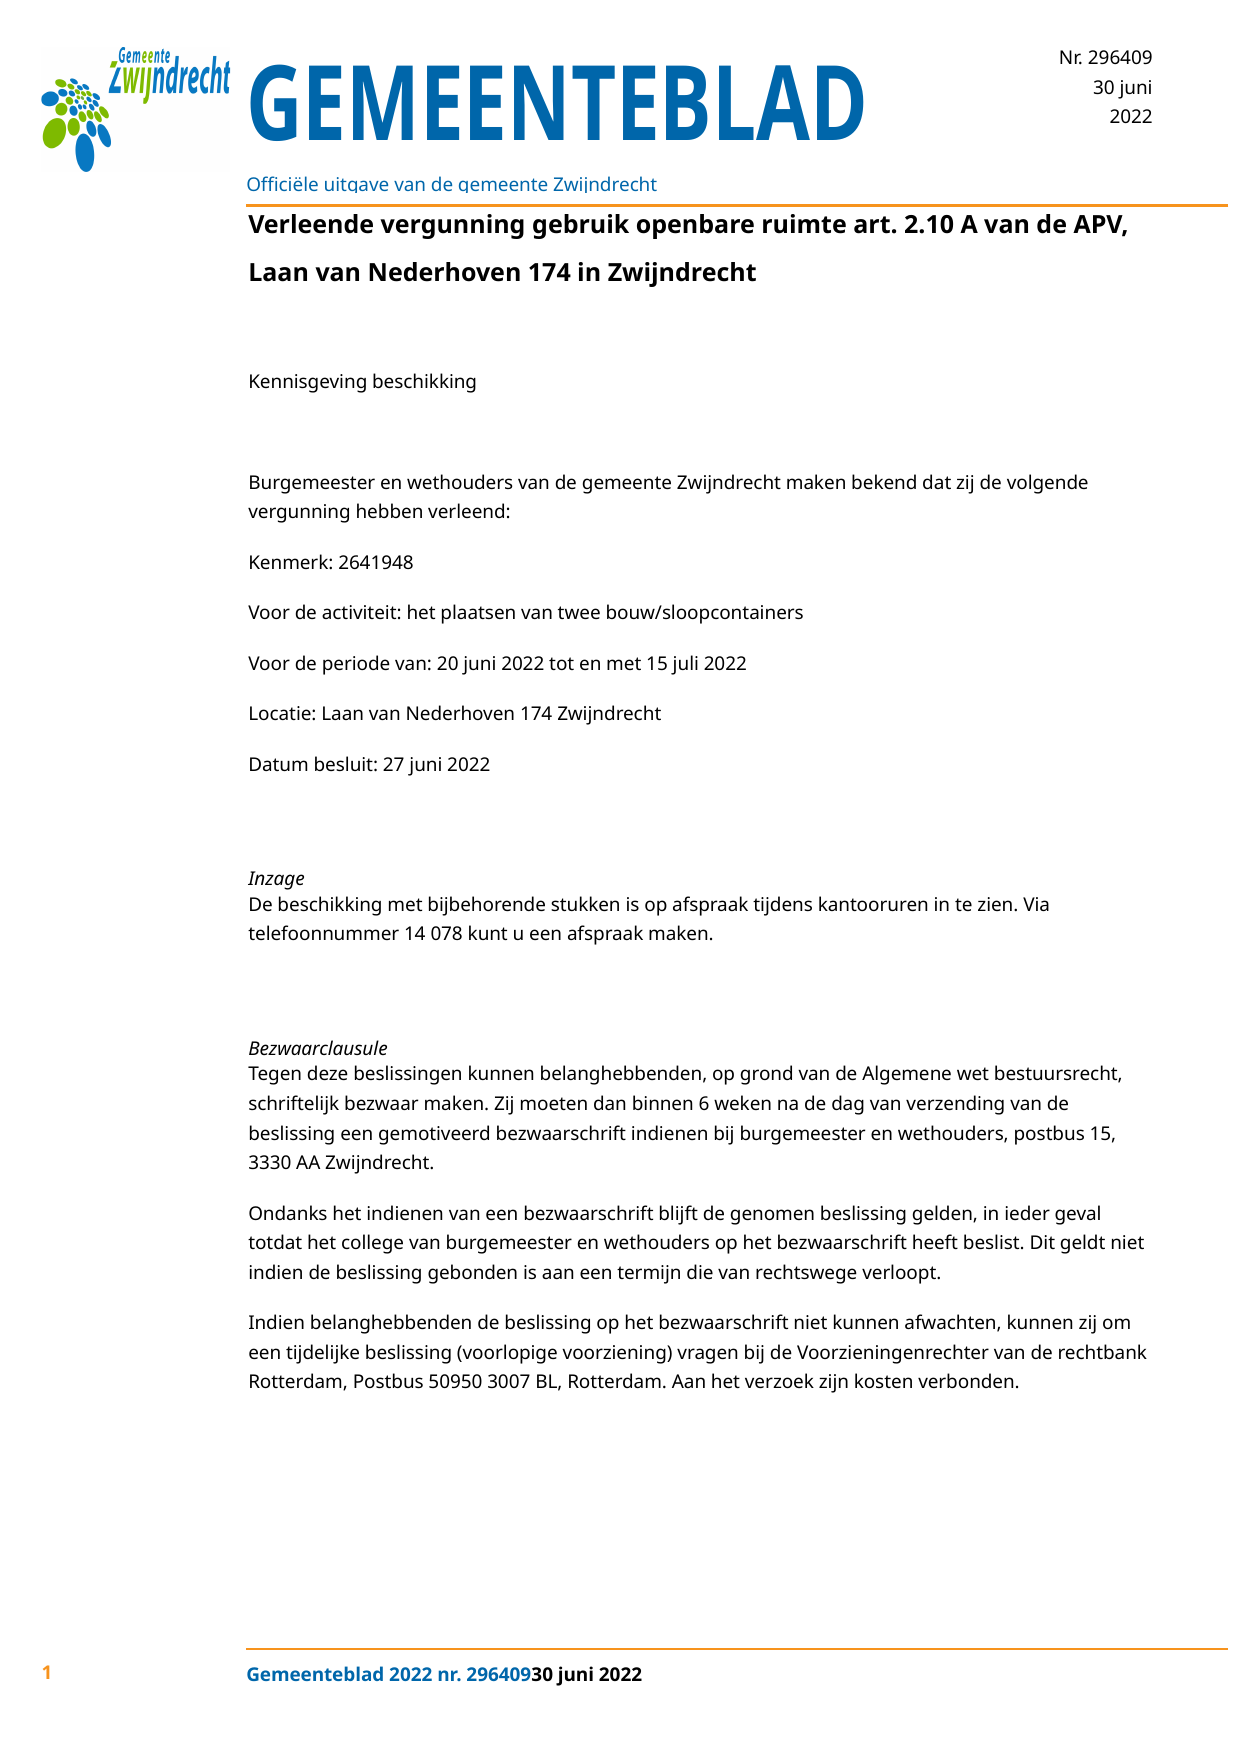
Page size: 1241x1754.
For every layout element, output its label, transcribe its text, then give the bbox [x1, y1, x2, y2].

text Ondanks het indienen van een bezwaarschrift blijft de genomen beslissing gelden, in ieder geval totdat het college van burgemeester en wethouders op het bezwaarschrift heeft beslist. Dit geldt niet indien de beslissing gebonden is aan een termijn die van rechtswege verloopt. [248, 1200, 1152, 1285]
text Datum besluit: 27 juni 2022 [248, 751, 1152, 777]
text Voor de periode van: 20 juni 2022 tot en met 15 juli 2022 [248, 650, 1152, 676]
text Tegen deze beslissingen kunnen belanghebbenden, op grond van de Algemene wet bestuursrecht, schriftelijk bezwaar maken. Zij moeten dan binnen 6 weken na de dag van verzending van de beslissing een gemotiveerd bezwaarschrift indienen bij burgemeester en wethouders, postbus 15, 3330 AA Zwijndrecht. [248, 1061, 1152, 1175]
text Burgemeester en wethouders van de gemeente Zwijndrecht maken bekend dat zij de volgende vergunning hebben verleend: [248, 469, 1152, 524]
text De beschikking met bijbehorende stukken is op afspraak tijdens kantooruren in te zien. Via telefoonnummer 14 078 kunt u een afspraak maken. [248, 891, 1152, 946]
text Indien belanghebbenden de beslissing op het bezwaarschrift niet kunnen afwachten, kunnen zij om een tijdelijke beslissing (voorlopige voorziening) vragen bij de Voorzieningenrechter van de rechtbank Rotterdam, Postbus 50950 3007 BL, Rotterdam. Aan het verzoek zijn kosten verbonden. [248, 1309, 1152, 1394]
text Bezwaarclausule [248, 1035, 1152, 1061]
text Locatie: Laan van Nederhoven 174 Zwijndrecht [248, 700, 1152, 726]
text Verleende vergunning gebruik openbare ruimte art. 2.10 A van de APV, Laan van Nederhoven 174 in Zwijndrecht [248, 207, 1152, 288]
text Inzage [248, 865, 1152, 891]
text Kenmerk: 2641948 [248, 549, 1152, 575]
picture [41, 47, 231, 172]
text Kennisgeving beschikking [248, 368, 1152, 394]
text Voor de activiteit: het plaatsen van twee bouw/sloopcontainers [248, 599, 1152, 625]
